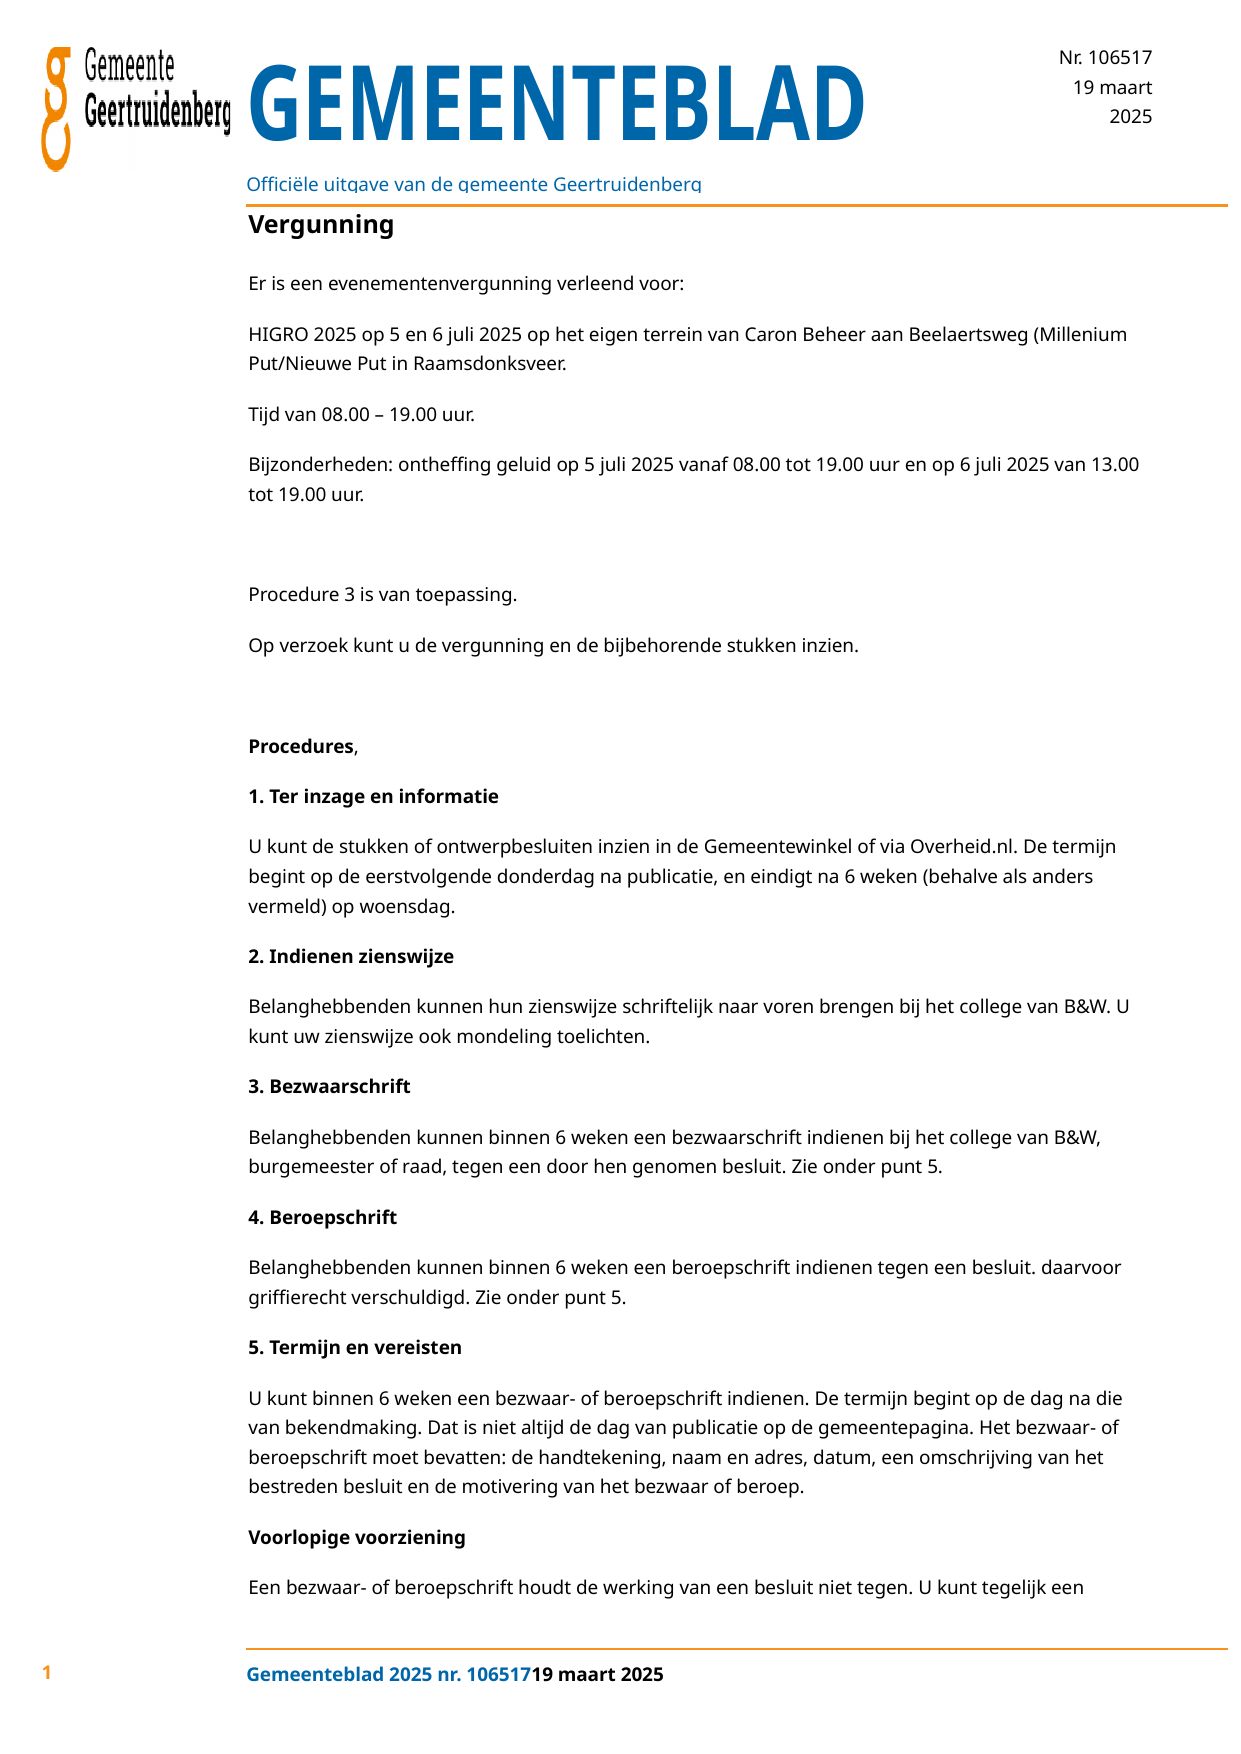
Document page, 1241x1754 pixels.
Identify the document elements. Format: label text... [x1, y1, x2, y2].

text 3. Bezwaarschrift [248, 1074, 1152, 1099]
text Belanghebbenden kunnen binnen 6 weken een bezwaarschrift indienen bij het college van B&W, burgemeester of raad, tegen een door hen genomen besluit. Zie onder punt 5. [248, 1124, 1152, 1179]
text Belanghebbenden kunnen binnen 6 weken een beroepschrift indienen tegen een besluit. daarvoor griffierecht verschuldigd. Zie onder punt 5. [248, 1254, 1152, 1310]
text Bijzonderheden: ontheffing geluid op 5 juli 2025 vanaf 08.00 tot 19.00 uur en op 6 juli 2025 van 13.00 tot 19.00 uur. [248, 451, 1152, 506]
text U kunt binnen 6 weken een bezwaar- of beroepschrift indienen. De termijn begint op de dag na die van bekendmaking. Dat is niet altijd de dag van publicatie op de gemeentepagina. Het bezwaar- of beroepschrift moet bevatten: de handtekening, naam en adres, datum, een omschrijving van het bestreden besluit en de motivering van het bezwaar of beroep. [248, 1385, 1152, 1499]
text Er is een evenementenvergunning verleend voor: [248, 270, 1152, 296]
text 2. Indienen zienswijze [248, 943, 1152, 969]
picture [41, 47, 231, 172]
text Tijd van 08.00 – 19.00 uur. [248, 401, 1152, 426]
text 4. Beroepschrift [248, 1204, 1152, 1230]
text Op verzoek kunt u de vergunning en de bijbehorende stukken inzien. [248, 632, 1152, 658]
text Procedure 3 is van toepassing. [248, 582, 1152, 607]
text 5. Termijn en vereisten [248, 1334, 1152, 1360]
text Voorlopige voorziening [248, 1524, 1152, 1550]
text 1. Ter inzage en informatie [248, 783, 1152, 809]
text Belanghebbenden kunnen hun zienswijze schriftelijk naar voren brengen bij het college van B&W. U kunt uw zienswijze ook mondeling toelichten. [248, 994, 1152, 1049]
text Een bezwaar- of beroepschrift houdt de werking van een besluit niet tegen. U kunt tegelijk een [248, 1574, 1152, 1600]
text Procedures, [248, 733, 1152, 758]
text U kunt de stukken of ontwerpbesluiten inzien in de Gemeentewinkel of via Overheid.nl. De termijn begint op de eerstvolgende donderdag na publicatie, en eindigt na 6 weken (behalve als anders vermeld) op woensdag. [248, 834, 1152, 918]
text HIGRO 2025 op 5 en 6 juli 2025 op het eigen terrein van Caron Beheer aan Beelaertsweg (Millenium Put/Nieuwe Put in Raamsdonksveer. [248, 321, 1152, 376]
text Vergunning [248, 207, 1152, 241]
